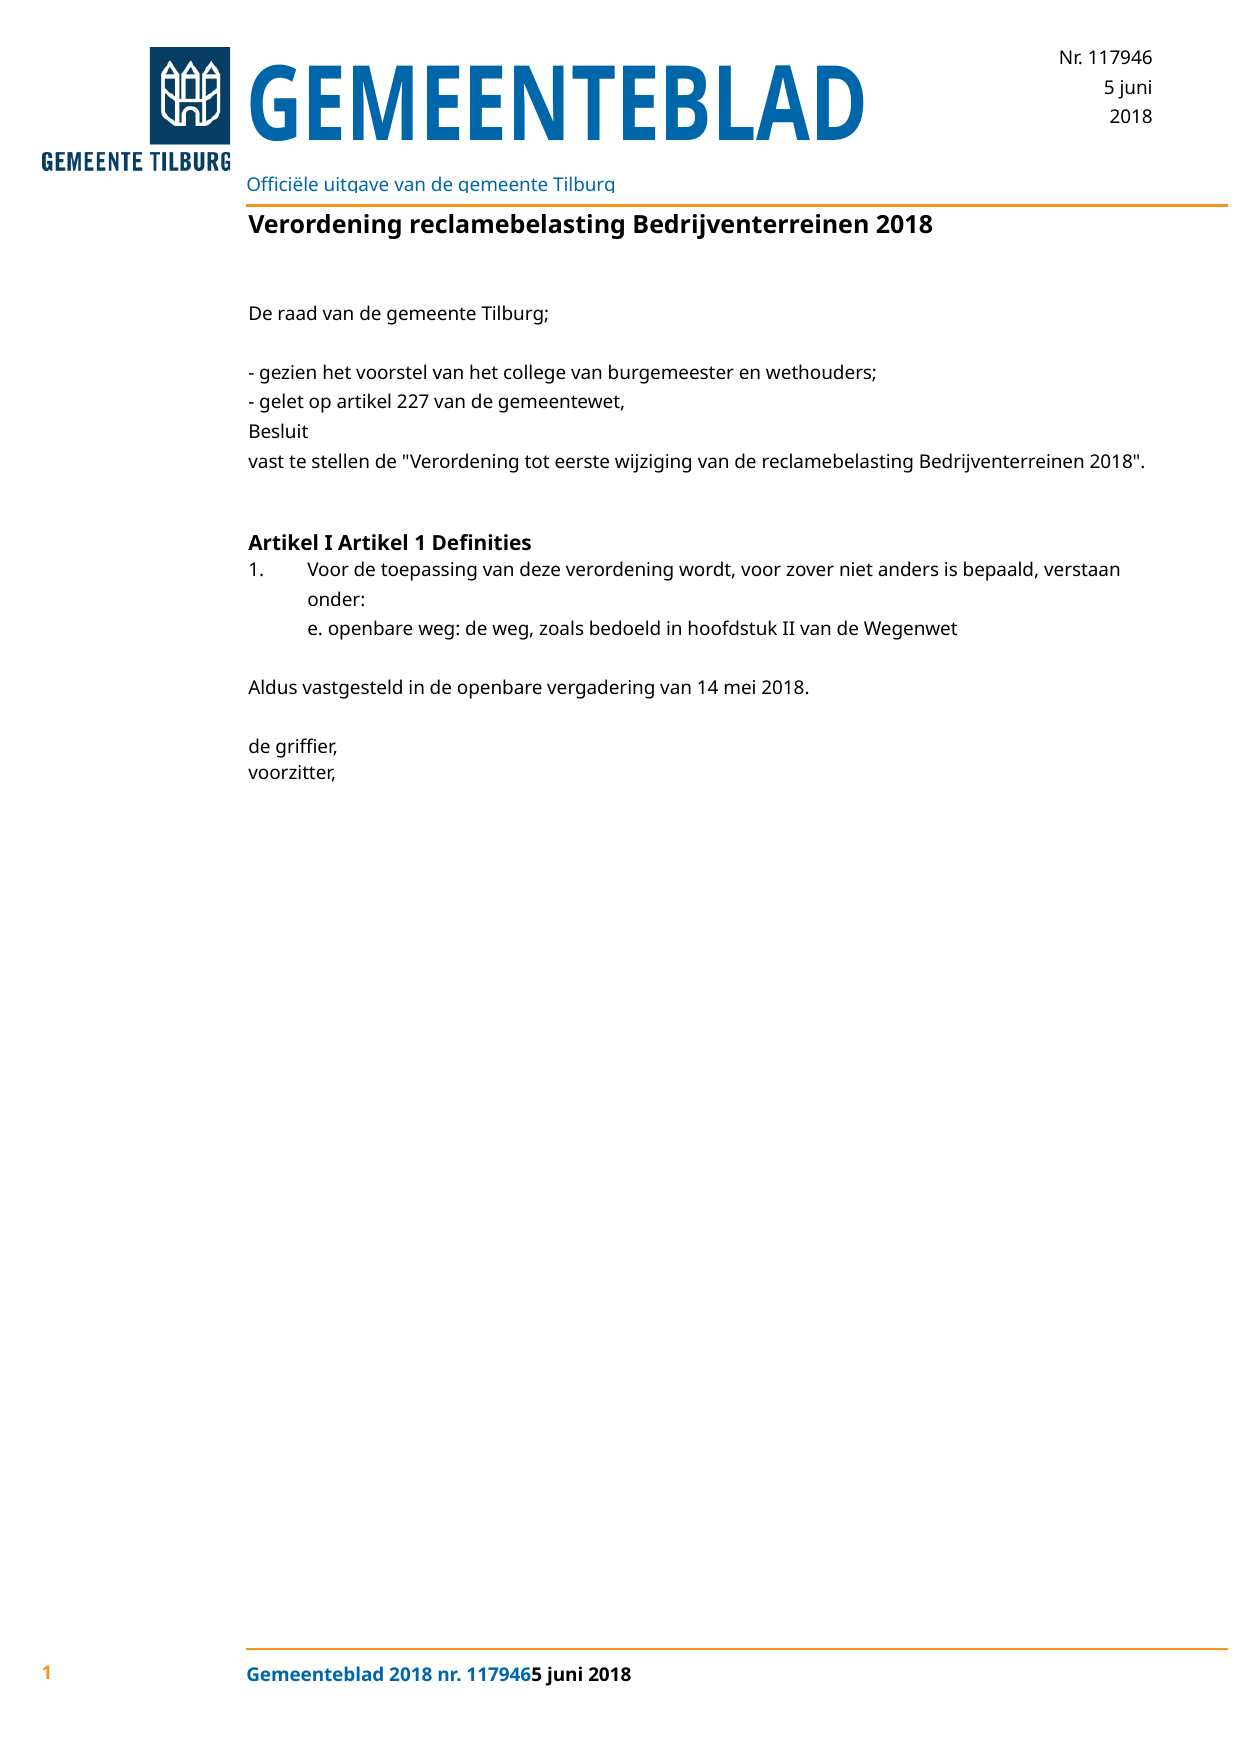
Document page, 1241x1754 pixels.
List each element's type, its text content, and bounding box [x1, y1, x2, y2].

picture [41, 47, 231, 172]
text voorzitter, [248, 759, 1152, 785]
text Verordening reclamebelasting Bedrijventerreinen 2018 [248, 207, 1152, 241]
text de griffier, [248, 734, 1152, 759]
text - gezien het voorstel van het college van burgemeester en wethouders; [248, 359, 1152, 385]
list e. openbare weg: de weg, zoals bedoeld in hoofdstuk II van de Wegenwet [248, 615, 1152, 641]
text De raad van de gemeente Tilburg; [248, 300, 1152, 326]
text vast te stellen de "Verordening tot eerste wijziging van de reclamebelasting Bedrijventerreinen 2018". [248, 448, 1152, 473]
text Besluit [248, 418, 1152, 444]
list Voor de toepassing van deze verordening wordt, voor zover niet anders is bepaald, verstaan onder: [248, 556, 1152, 612]
text Aldus vastgesteld in de openbare vergadering van 14 mei 2018. [248, 674, 1152, 700]
text Artikel I Artikel 1 Definities [248, 528, 1152, 556]
text - gelet op artikel 227 van de gemeentewet, [248, 389, 1152, 414]
